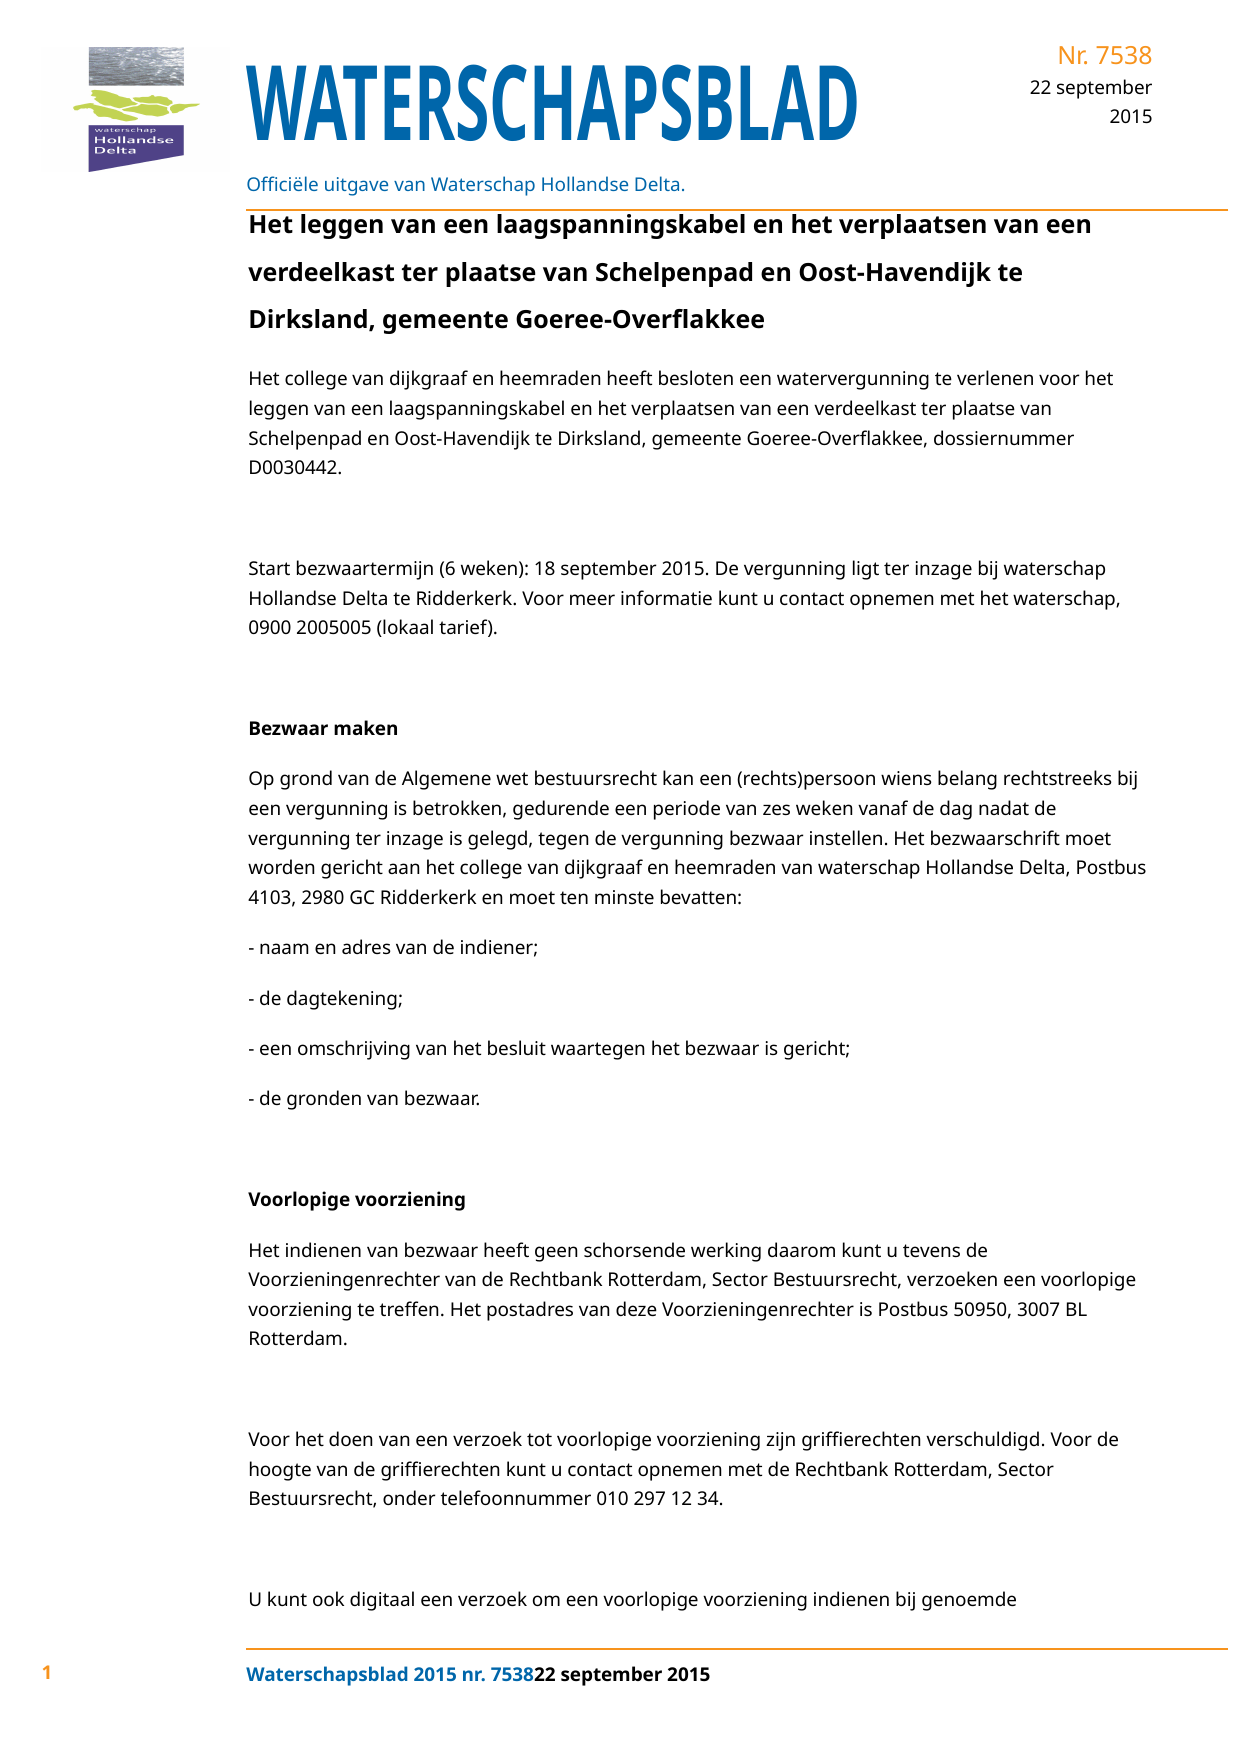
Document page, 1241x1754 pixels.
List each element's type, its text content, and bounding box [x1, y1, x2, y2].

text - naam en adres van de indiener; [248, 934, 1152, 960]
text Start bezwaartermijn (6 weken): 18 september 2015. De vergunning ligt ter inzage bij waterschap Hollandse Delta te Ridderkerk. Voor meer informatie kunt u contact opnemen met het waterschap, 0900 2005005 (lokaal tarief). [248, 555, 1152, 640]
text - de dagtekening; [248, 985, 1152, 1010]
text Voorlopige voorziening [248, 1186, 1152, 1212]
text - een omschrijving van het besluit waartegen het bezwaar is gericht; [248, 1035, 1152, 1061]
text Bezwaar maken [248, 715, 1152, 741]
picture [41, 47, 231, 172]
text Op grond van de Algemene wet bestuursrecht kan een (rechts)persoon wiens belang rechtstreeks bij een vergunning is betrokken, gedurende een periode van zes weken vanaf de dag nadat de vergunning ter inzage is gelegd, tegen de vergunning bezwaar instellen. Het bezwaarschrift moet worden gericht aan het college van dijkgraaf en heemraden van waterschap Hollandse Delta, Postbus 4103, 2980 GC Ridderkerk en moet ten minste bevatten: [248, 766, 1152, 909]
text U kunt ook digitaal een verzoek om een voorlopige voorziening indienen bij genoemde [248, 1586, 1152, 1612]
text Het college van dijkgraaf en heemraden heeft besloten een watervergunning te verlenen voor het leggen van een laagspanningskabel en het verplaatsen van een verdeelkast ter plaatse van Schelpenpad en Oost-Havendijk te Dirksland, gemeente Goeree-Overflakkee, dossiernummer D0030442. [248, 366, 1152, 480]
text - de gronden van bezwaar. [248, 1086, 1152, 1111]
text Voor het doen van een verzoek tot voorlopige voorziening zijn griffierechten verschuldigd. Voor de hoogte van de griffierechten kunt u contact opnemen met de Rechtbank Rotterdam, Sector Bestuursrecht, onder telefoonnummer 010 297 12 34. [248, 1426, 1152, 1511]
text Het indienen van bezwaar heeft geen schorsende werking daarom kunt u tevens de Voorzieningenrechter van de Rechtbank Rotterdam, Sector Bestuursrecht, verzoeken een voorlopige voorziening te treffen. Het postadres van deze Voorzieningenrechter is Postbus 50950, 3007 BL Rotterdam. [248, 1237, 1152, 1351]
text Het leggen van een laagspanningskabel en het verplaatsen van een verdeelkast ter plaatse van Schelpenpad en Oost-Havendijk te Dirksland, gemeente Goeree-Overflakkee [248, 211, 1152, 336]
